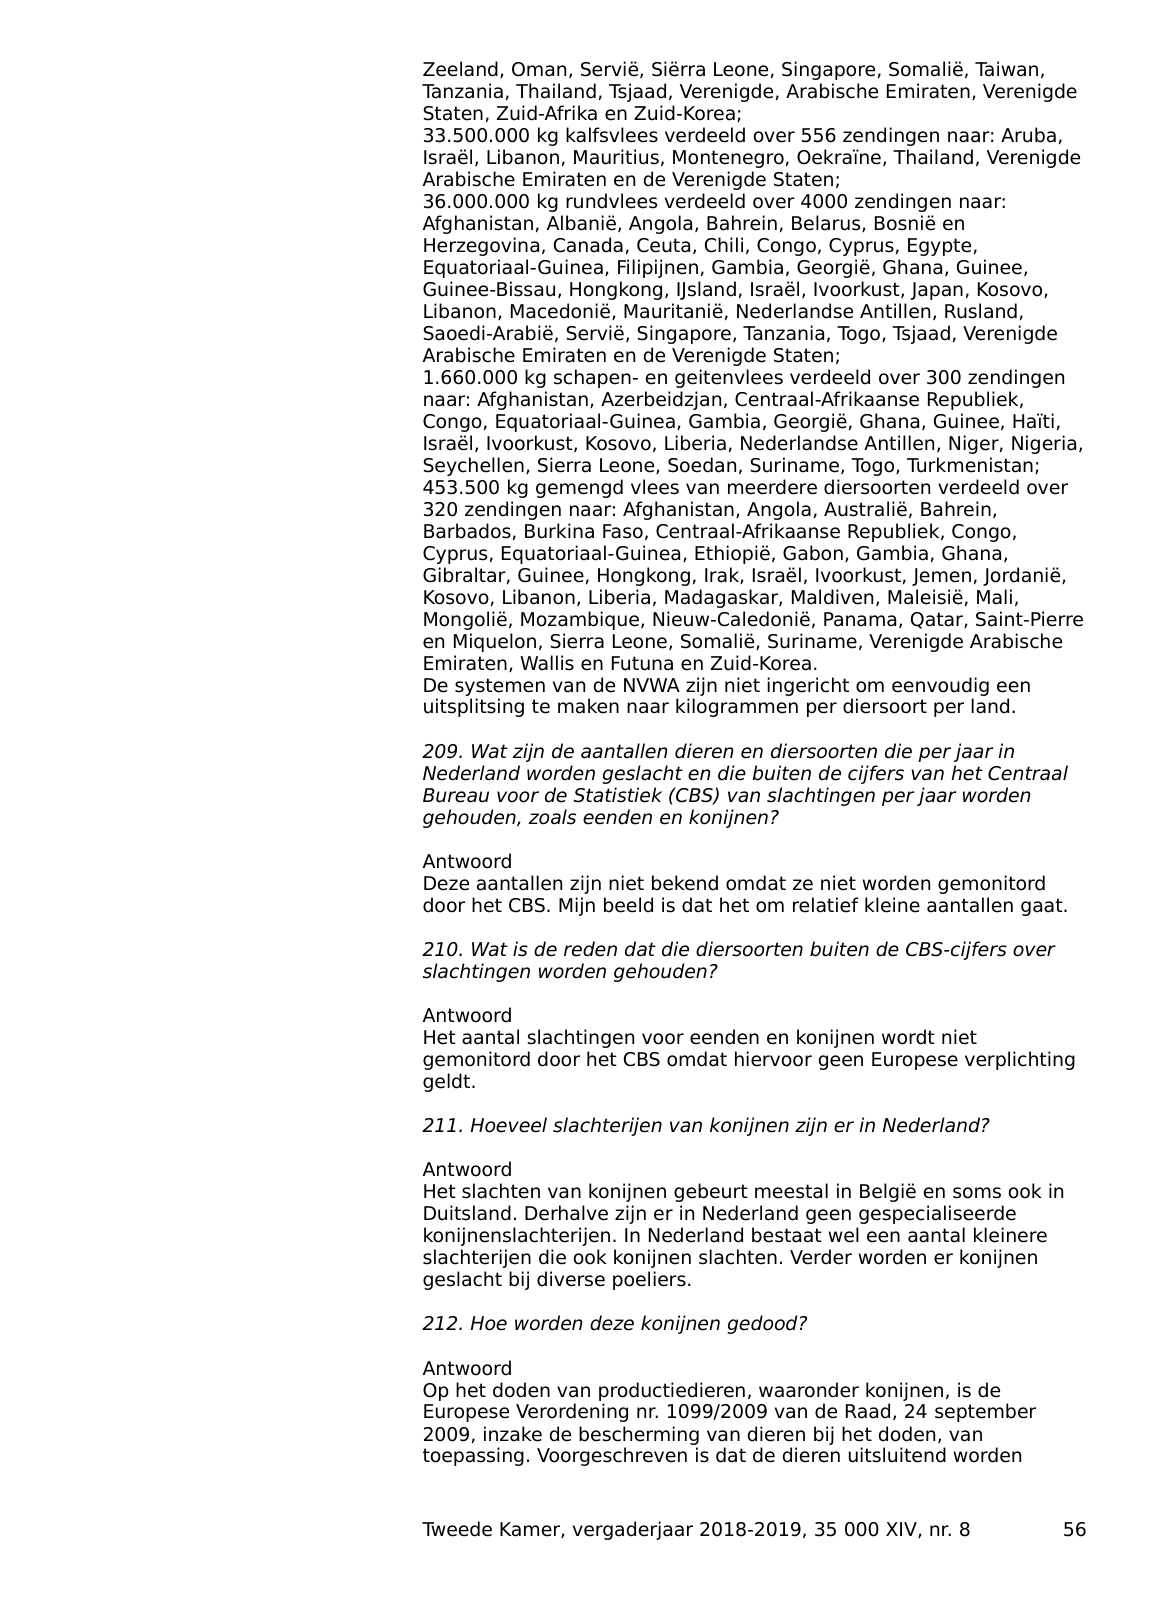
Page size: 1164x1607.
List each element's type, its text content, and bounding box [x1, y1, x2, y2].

text 212. Hoe worden deze konijnen gedood? [422, 1313, 1087, 1335]
text Antwoord [422, 1159, 1087, 1181]
text 1.660.000 kg schapen- en geitenvlees verdeeld over 300 zendingen naar: Afghanistan, Azerbeidzjan, Centraal-Afrikaanse Republiek, Congo, Equatoriaal-Guinea, Gambia, Georgië, Ghana, Guinee, Haïti, Israël, Ivoorkust, Kosovo, Liberia, Nederlandse Antillen, Niger, Nigeria, Seychellen, Sierra Leone, Soedan, Suriname, Togo, Turkmenistan; [422, 367, 1087, 477]
text 210. Wat is de reden dat die diersoorten buiten de CBS-cijfers over slachtingen worden gehouden? [422, 939, 1087, 983]
text Het aantal slachtingen voor eenden en konijnen wordt niet gemonitord door het CBS omdat hiervoor geen Europese verplichting geldt. [422, 1027, 1087, 1093]
text Antwoord [422, 1005, 1087, 1027]
text Antwoord [422, 851, 1087, 873]
text Deze aantallen zijn niet bekend omdat ze niet worden gemonitord door het CBS. Mijn beeld is dat het om relatief kleine aantallen gaat. [422, 873, 1087, 917]
text Op het doden van productiedieren, waaronder konijnen, is de Europese Verordening nr. 1099/2009 van de Raad, 24 september 2009, inzake de bescherming van dieren bij het doden, van toepassing. Voorgeschreven is dat de dieren uitsluitend worden [422, 1379, 1087, 1467]
text De systemen van de NVWA zijn niet ingericht om eenvoudig een uitsplitsing te maken naar kilogrammen per diersoort per land. [422, 674, 1087, 718]
text 36.000.000 kg rundvlees verdeeld over 4000 zendingen naar: Afghanistan, Albanië, Angola, Bahrein, Belarus, Bosnië en Herzegovina, Canada, Ceuta, Chili, Congo, Cyprus, Egypte, Equatoriaal-Guinea, Filipijnen, Gambia, Georgië, Ghana, Guinee, Guinee-Bissau, Hongkong, IJsland, Israël, Ivoorkust, Japan, Kosovo, Libanon, Macedonië, Mauritanië, Nederlandse Antillen, Rusland, Saoedi-Arabië, Servië, Singapore, Tanzania, Togo, Tsjaad, Verenigde Arabische Emiraten en de Verenigde Staten; [422, 191, 1087, 367]
text Het slachten van konijnen gebeurt meestal in België en soms ook in Duitsland. Derhalve zijn er in Nederland geen gespecialiseerde konijnenslachterijen. In Nederland bestaat wel een aantal kleinere slachterijen die ook konijnen slachten. Verder worden er konijnen geslacht bij diverse poeliers. [422, 1181, 1087, 1291]
text Antwoord [422, 1357, 1087, 1379]
text 211. Hoeveel slachterijen van konijnen zijn er in Nederland? [422, 1115, 1087, 1137]
text Zeeland, Oman, Servië, Siërra Leone, Singapore, Somalië, Taiwan, Tanzania, Thailand, Tsjaad, Verenigde, Arabische Emiraten, Verenigde Staten, Zuid-Afrika en Zuid-Korea; [422, 59, 1087, 125]
text 33.500.000 kg kalfsvlees verdeeld over 556 zendingen naar: Aruba, Israël, Libanon, Mauritius, Montenegro, Oekraïne, Thailand, Verenigde Arabische Emiraten en de Verenigde Staten; [422, 125, 1087, 191]
text 209. Wat zijn de aantallen dieren en diersoorten die per jaar in Nederland worden geslacht en die buiten de cijfers van het Centraal Bureau voor de Statistiek (CBS) van slachtingen per jaar worden gehouden, zoals eenden en konijnen? [422, 741, 1087, 828]
text 453.500 kg gemengd vlees van meerdere diersoorten verdeeld over 320 zendingen naar: Afghanistan, Angola, Australië, Bahrein, Barbados, Burkina Faso, Centraal-Afrikaanse Republiek, Congo, Cyprus, Equatoriaal-Guinea, Ethiopië, Gabon, Gambia, Ghana, Gibraltar, Guinee, Hongkong, Irak, Israël, Ivoorkust, Jemen, Jordanië, Kosovo, Libanon, Liberia, Madagaskar, Maldiven, Maleisië, Mali, Mongolië, Mozambique, Nieuw-Caledonië, Panama, Qatar, Saint-Pierre en Miquelon, Sierra Leone, Somalië, Suriname, Verenigde Arabische Emiraten, Wallis en Futuna en Zuid-Korea. [422, 477, 1087, 674]
